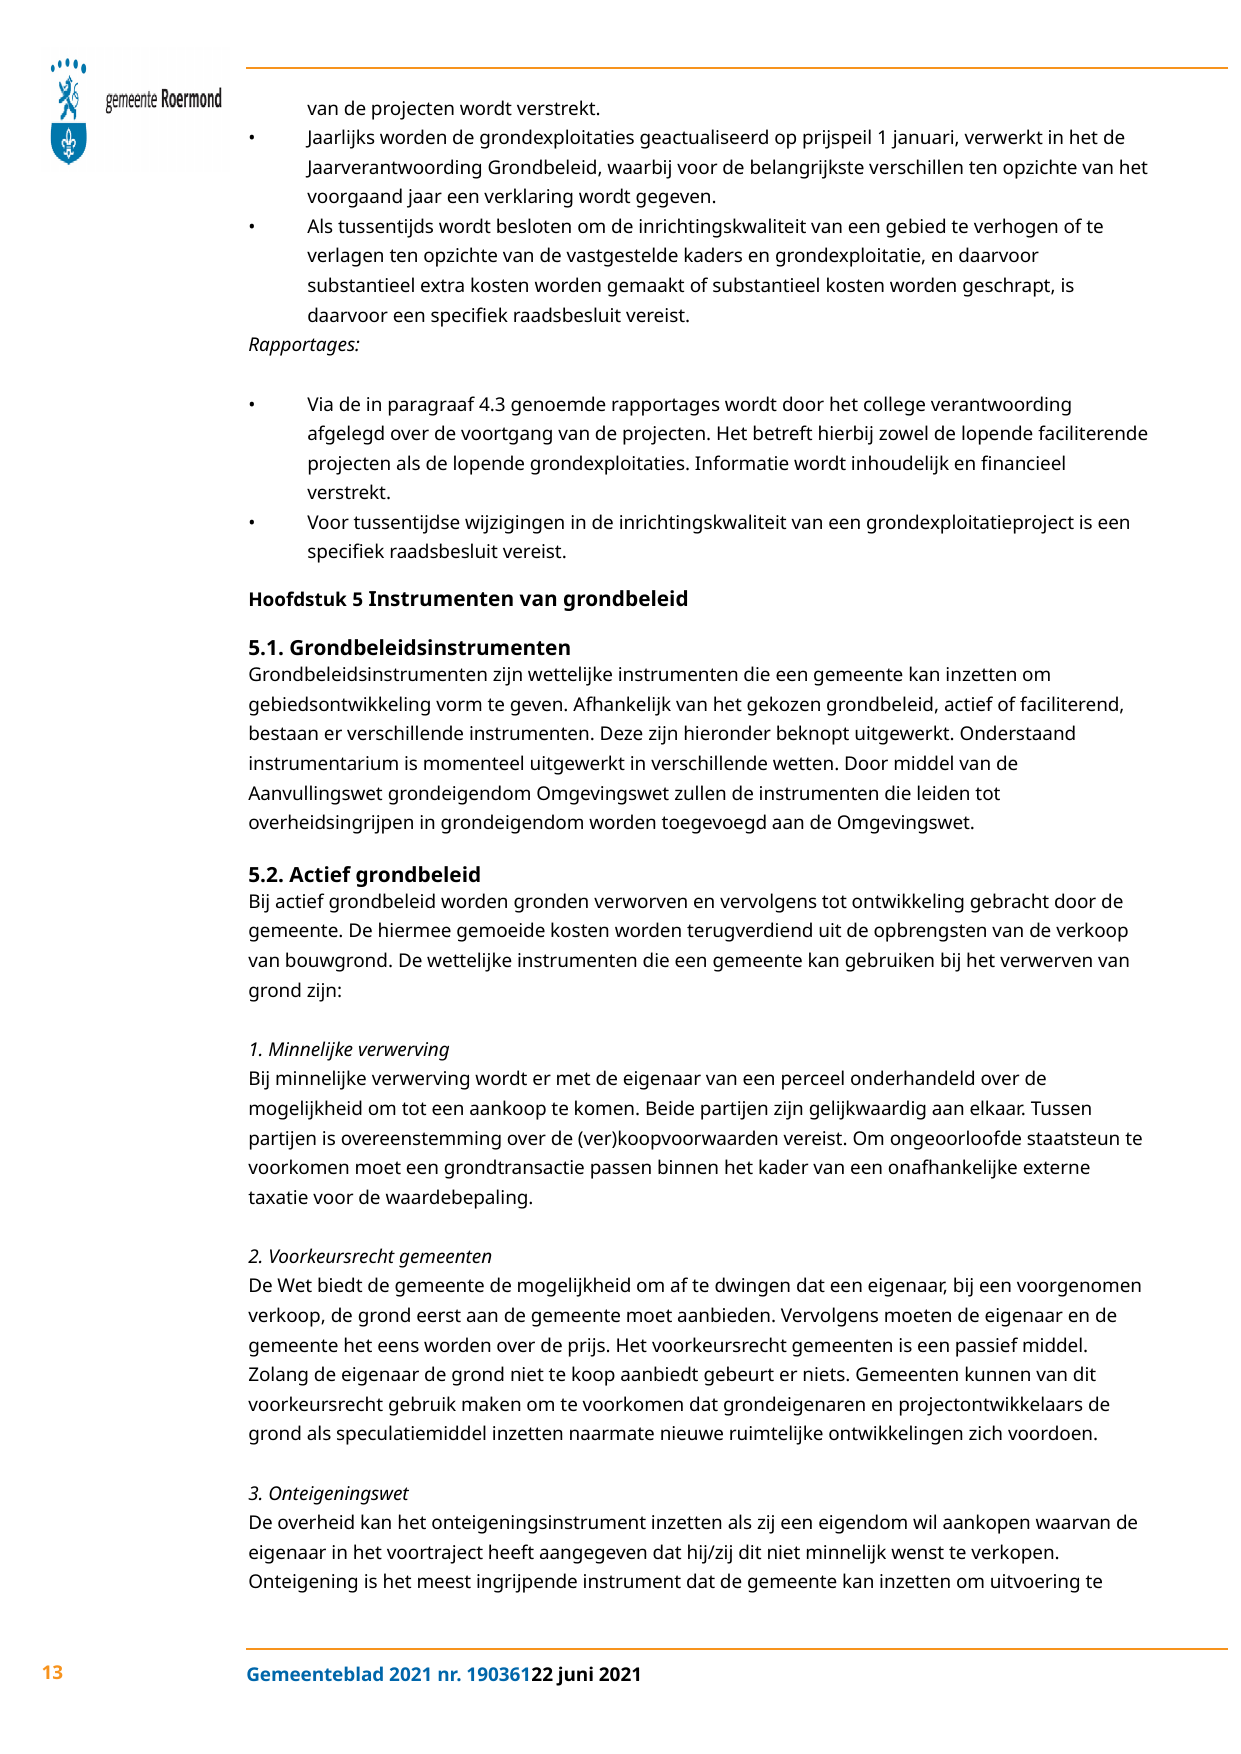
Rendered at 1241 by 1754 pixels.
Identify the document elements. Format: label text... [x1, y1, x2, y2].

text De Wet biedt de gemeente de mogelijkheid om af te dwingen dat een eigenaar, bij een voorgenomen verkoop, de grond eerst aan de gemeente moet aanbieden. Vervolgens moeten de eigenaar en de gemeente het eens worden over de prijs. Het voorkeursrecht gemeenten is een passief middel. Zolang de eigenaar de grond niet te koop aanbiedt gebeurt er niets. Gemeenten kunnen van dit voorkeursrecht gebruik maken om te voorkomen dat grondeigenaren en projectontwikkelaars de grond als speculatiemiddel inzetten naarmate nieuwe ruimtelijke ontwikkelingen zich voordoen. [248, 1273, 1152, 1446]
list van de projecten wordt verstrekt. [248, 95, 1152, 121]
text Hoofdstuk 5 Instrumenten van grondbeleid [248, 584, 1152, 612]
text Bij minnelijke verwerving wordt er met de eigenaar van een perceel onderhandeld over de mogelijkheid om tot een aankoop te komen. Beide partijen zijn gelijkwaardig aan elkaar. Tussen partijen is overeenstemming over de (ver)koopvoorwaarden vereist. Om ongeoorloofde staatsteun te voorkomen moet een grondtransactie passen binnen het kader van een onafhankelijke externe taxatie voor de waardebepaling. [248, 1066, 1152, 1210]
text 2. Voorkeursrecht gemeenten [248, 1243, 1152, 1269]
text 5.2. Actief grondbeleid [248, 860, 1152, 888]
table_header Rapportages: Via de in paragraaf 4.3 genoemde rapportages wordt door het college verantwoording afgelegd over de voortgang van de projecten. Het betreft hierbij zowel de lopende faciliterende projecten als de lopende grondexploitaties. Informatie wordt inhoudelijk en financieel verstrekt. Voor tussentijdse wijzigingen in de inrichtingskwaliteit van een grondexploitatieproject is een specifiek raadsbesluit vereist. [248, 332, 1152, 564]
text 5.1. Grondbeleidsinstrumenten [248, 633, 1152, 661]
text Bij actief grondbeleid worden gronden verworven en vervolgens tot ontwikkeling gebracht door de gemeente. De hiermee gemoeide kosten worden terugverdiend uit de opbrengsten van de verkoop van bouwgrond. De wettelijke instrumenten die een gemeente kan gebruiken bij het verwerven van grond zijn: [248, 888, 1152, 1003]
text 3. Onteigeningswet [248, 1480, 1152, 1506]
text Grondbeleidsinstrumenten zijn wettelijke instrumenten die een gemeente kan inzetten om gebiedsontwikkeling vorm te geven. Afhankelijk van het gekozen grondbeleid, actief of faciliterend, bestaan er verschillende instrumenten. Deze zijn hieronder beknopt uitgewerkt. Onderstaand instrumentarium is momenteel uitgewerkt in verschillende wetten. Door middel van de Aanvullingswet grondeigendom Omgevingswet zullen de instrumenten die leiden tot overheidsingrijpen in grondeigendom worden toegevoegd aan de Omgevingswet. [248, 661, 1152, 835]
text 1. Minnelijke verwerving [248, 1036, 1152, 1062]
list Als tussentijds wordt besloten om de inrichtingskwaliteit van een gebied te verhogen of te verlagen ten opzichte van de vastgestelde kaders en grondexploitatie, en daarvoor substantieel extra kosten worden gemaakt of substantieel kosten worden geschrapt, is daarvoor een specifiek raadsbesluit vereist. [248, 213, 1152, 328]
picture [41, 47, 231, 172]
text De overheid kan het onteigeningsinstrument inzetten als zij een eigendom wil aankopen waarvan de eigenaar in het voortraject heeft aangegeven dat hij/zij dit niet minnelijk wenst te verkopen. Onteigening is het meest ingrijpende instrument dat de gemeente kan inzetten om uitvoering te [248, 1509, 1152, 1594]
list Jaarlijks worden de grondexploitaties geactualiseerd op prijspeil 1 januari, verwerkt in het de Jaarverantwoording Grondbeleid, waarbij voor de belangrijkste verschillen ten opzichte van het voorgaand jaar een verklaring wordt gegeven. [248, 124, 1152, 209]
